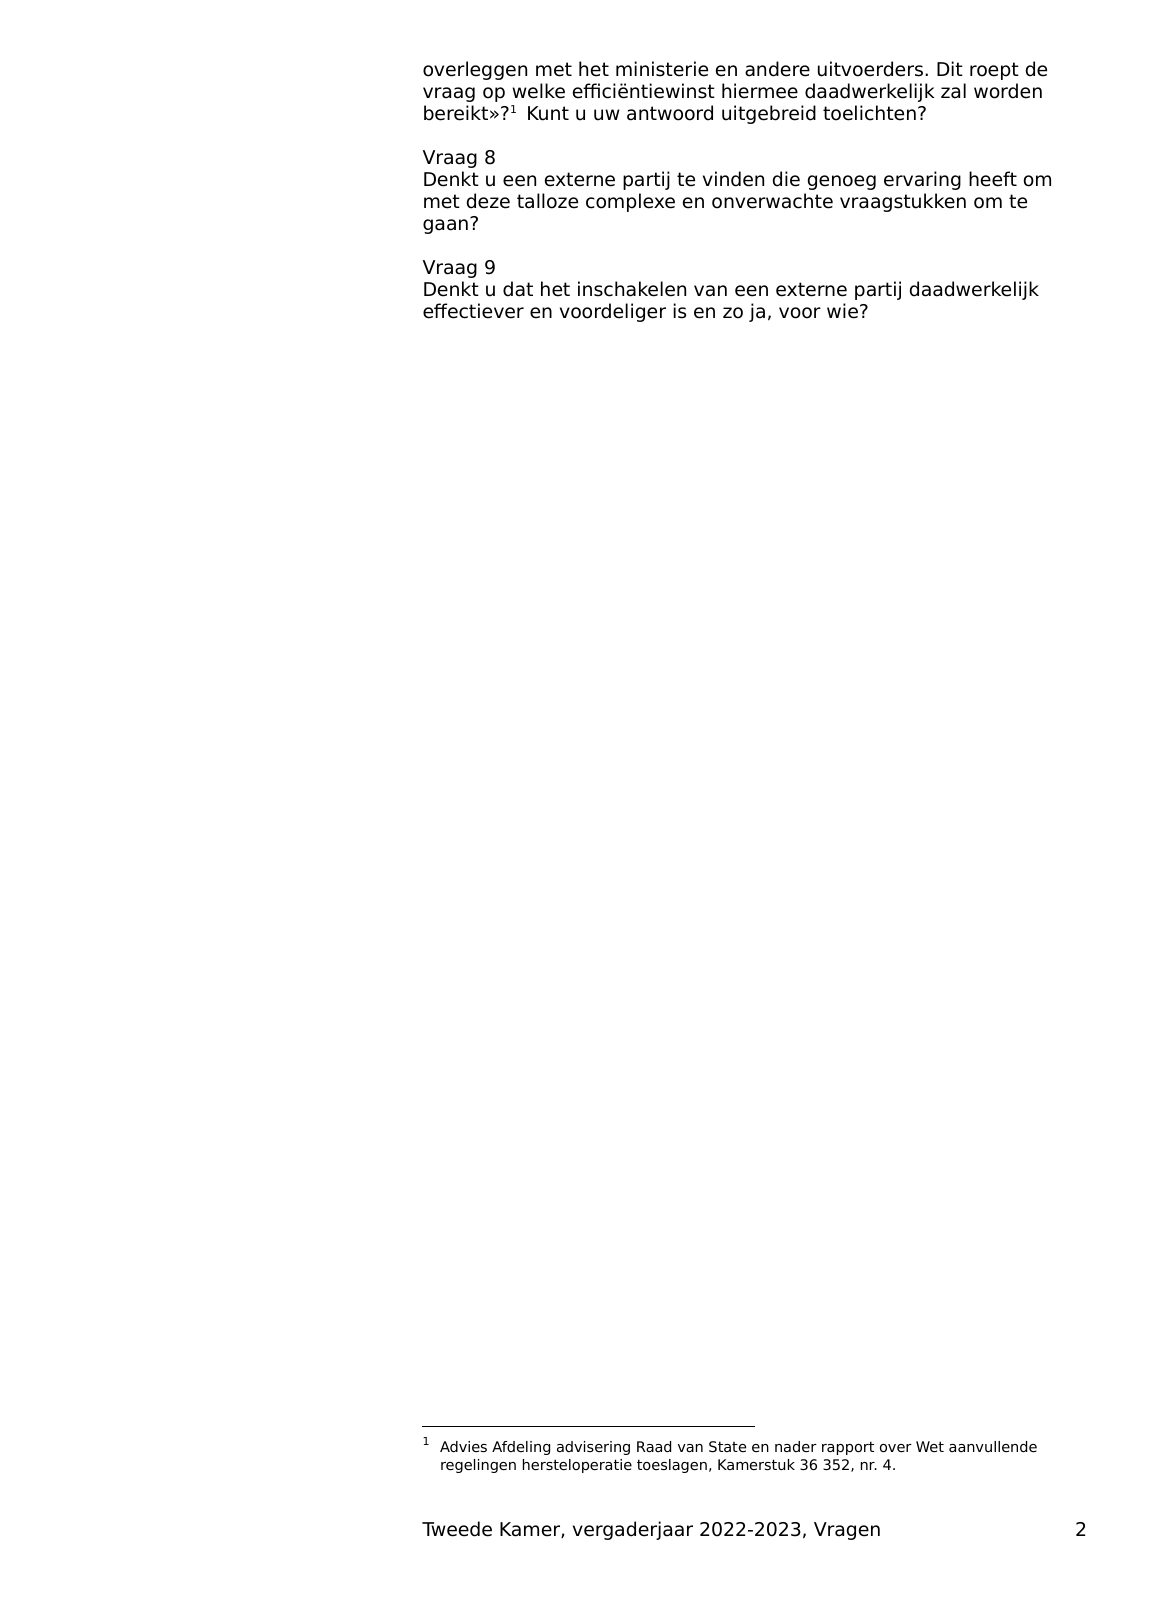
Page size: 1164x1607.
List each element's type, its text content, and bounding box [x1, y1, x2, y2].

text Vraag 8 [422, 147, 1087, 169]
text overleggen met het ministerie en andere uitvoerders. Dit roept de vraag op welke efficiëntiewinst hiermee daadwerkelijk zal worden bereikt»? Kunt u uw antwoord uitgebreid toelichten? [422, 59, 1087, 125]
text Denkt u een externe partij te vinden die genoeg ervaring heeft om met deze talloze complexe en onverwachte vraagstukken om te gaan? [422, 169, 1087, 235]
text Vraag 9 [422, 257, 1087, 279]
text Advies Afdeling advisering Raad van State en nader rapport over Wet aanvullende regelingen hersteloperatie toeslagen, Kamerstuk 36 352, nr. 4. [422, 1435, 1087, 1474]
text Denkt u dat het inschakelen van een externe partij daadwerkelijk effectiever en voordeliger is en zo ja, voor wie? [422, 279, 1087, 323]
